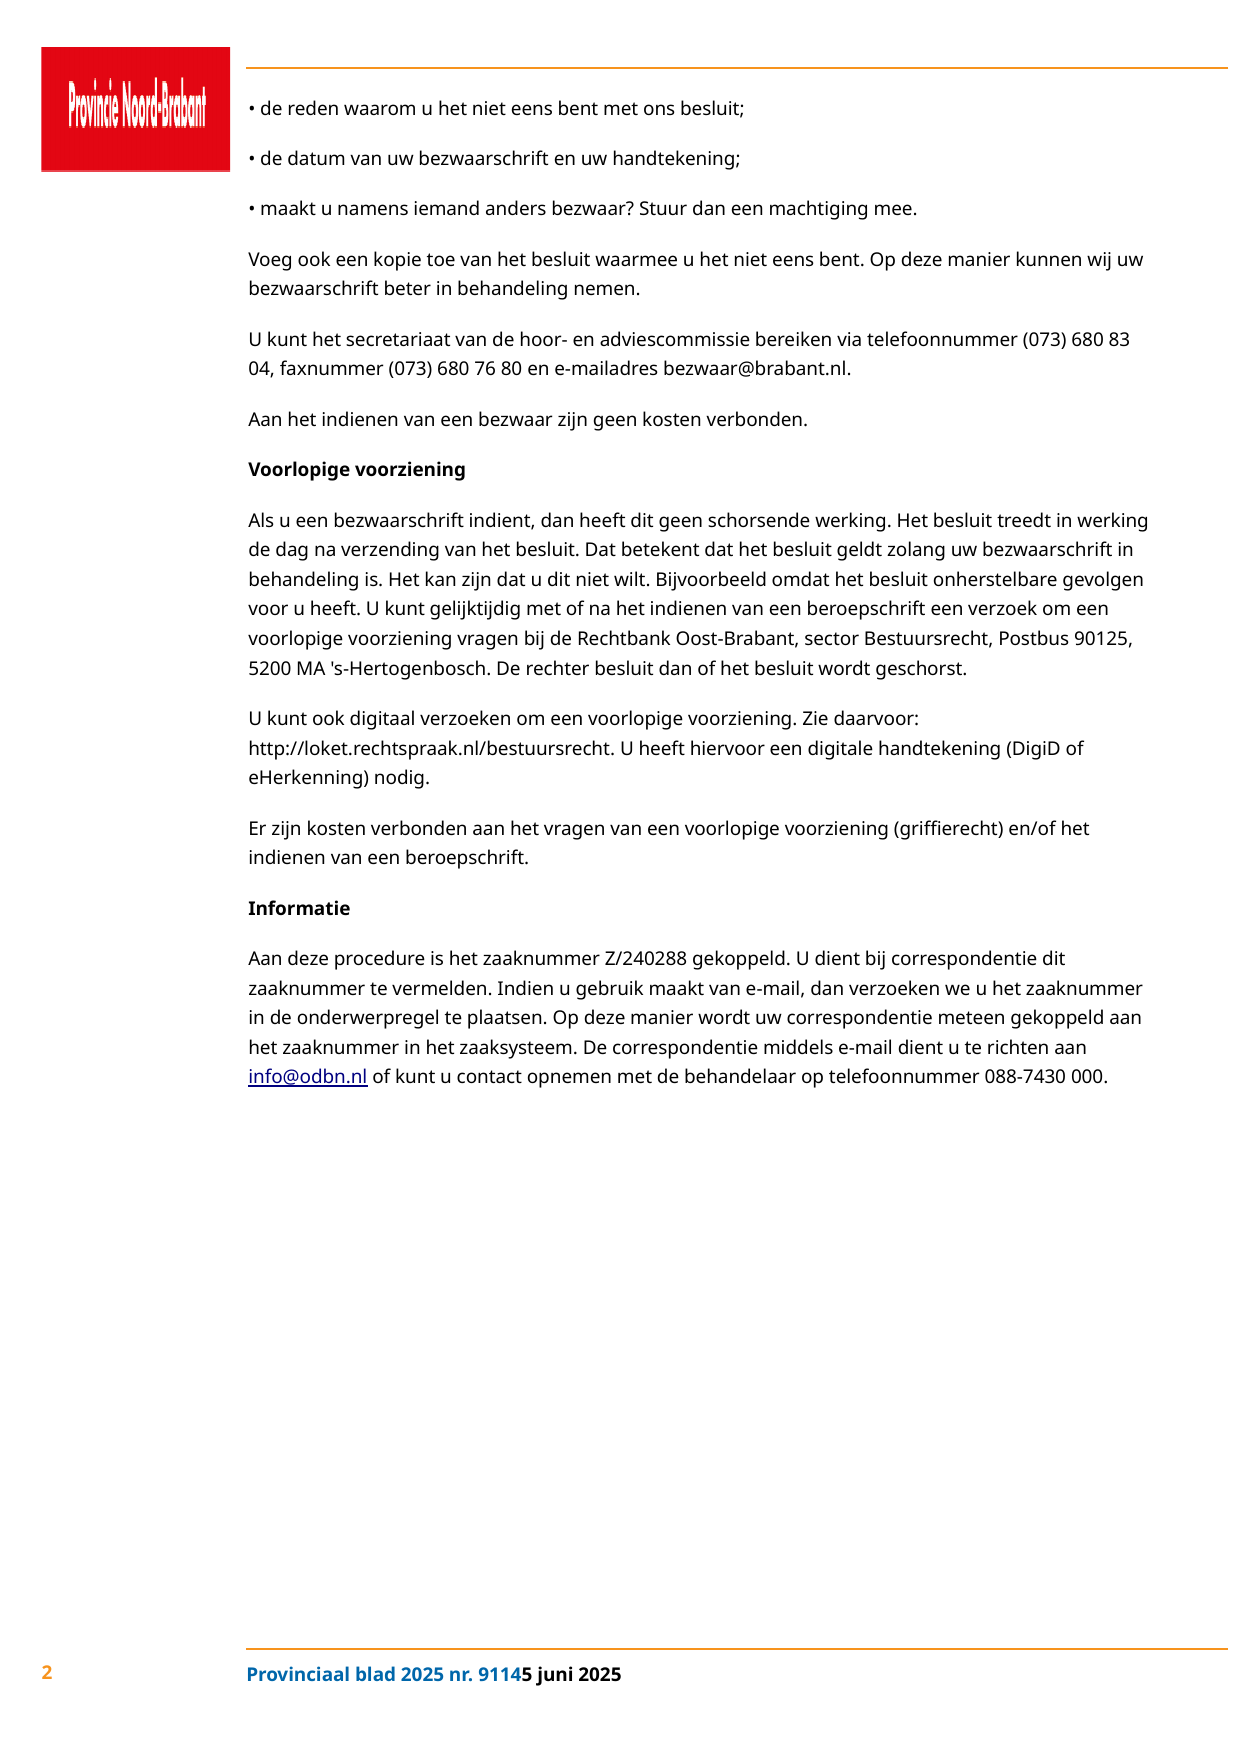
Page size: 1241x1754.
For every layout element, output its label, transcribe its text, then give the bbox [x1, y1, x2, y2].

text • maakt u namens iemand anders bezwaar? Stuur dan een machtiging mee. [248, 196, 1152, 221]
text U kunt het secretariaat van de hoor- en adviescommissie bereiken via telefoonnummer (073) 680 83 04, faxnummer (073) 680 76 80 en e-mailadres bezwaar@brabant.nl. [248, 326, 1152, 381]
text Voorlopige voorziening [248, 456, 1152, 482]
text Aan het indienen van een bezwaar zijn geen kosten verbonden. [248, 406, 1152, 432]
picture [41, 47, 231, 172]
text • de reden waarom u het niet eens bent met ons besluit; [248, 95, 1152, 121]
text Er zijn kosten verbonden aan het vragen van een voorlopige voorziening (griffierecht) en/of het indienen van een beroepschrift. [248, 815, 1152, 870]
text Voeg ook een kopie toe van het besluit waarmee u het niet eens bent. Op deze manier kunnen wij uw bezwaarschrift beter in behandeling nemen. [248, 246, 1152, 301]
text Aan deze procedure is het zaaknummer Z/240288 gekoppeld. U dient bij correspondentie dit zaaknummer te vermelden. Indien u gebruik maakt van e-mail, dan verzoeken we u het zaaknummer in de onderwerpregel te plaatsen. Op deze manier wordt uw correspondentie meteen gekoppeld aan het zaaknummer in het zaaksysteem. De correspondentie middels e-mail dient u te richten aan info@odbn.nl of kunt u contact opnemen met de behandelaar op telefoonnummer 088-7430 000. [248, 945, 1152, 1089]
text Informatie [248, 895, 1152, 921]
text • de datum van uw bezwaarschrift en uw handtekening; [248, 145, 1152, 171]
text Als u een bezwaarschrift indient, dan heeft dit geen schorsende werking. Het besluit treedt in werking de dag na verzending van het besluit. Dat betekent dat het besluit geldt zolang uw bezwaarschrift in behandeling is. Het kan zijn dat u dit niet wilt. Bijvoorbeeld omdat het besluit onherstelbare gevolgen voor u heeft. U kunt gelijktijdig met of na het indienen van een beroepschrift een verzoek om een voorlopige voorziening vragen bij de Rechtbank Oost-Brabant, sector Bestuursrecht, Postbus 90125, 5200 MA 's‑Hertogenbosch. De rechter besluit dan of het besluit wordt geschorst. [248, 507, 1152, 681]
text U kunt ook digitaal verzoeken om een voorlopige voorziening. Zie daarvoor: http://loket.rechtspraak.nl/bestuursrecht. U heeft hiervoor een digitale handtekening (DigiD of eHerkenning) nodig. [248, 705, 1152, 790]
